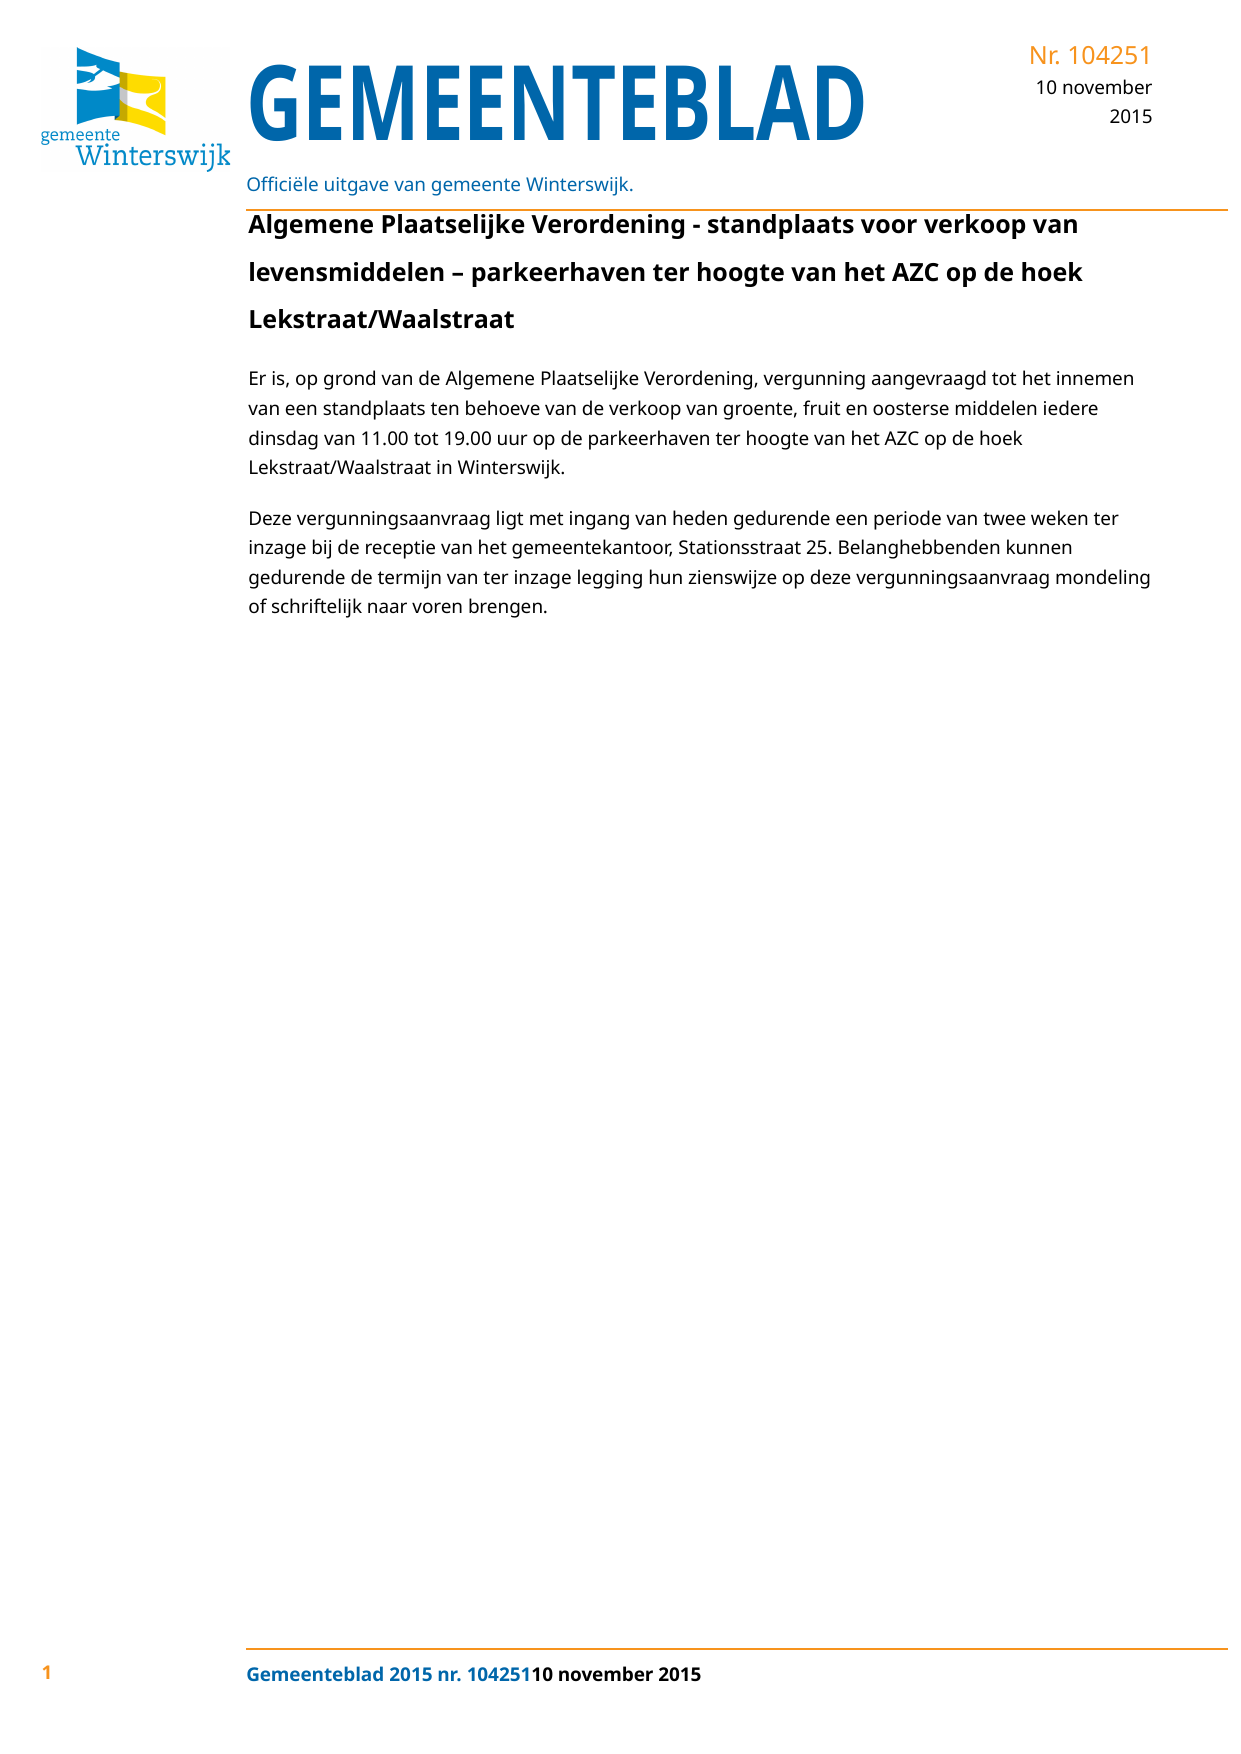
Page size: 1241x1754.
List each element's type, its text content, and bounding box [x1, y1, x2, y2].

picture [41, 47, 231, 172]
text Algemene Plaatselijke Verordening - standplaats voor verkoop van levensmiddelen – parkeerhaven ter hoogte van het AZC op de hoek Lekstraat/Waalstraat [248, 211, 1152, 336]
text Deze vergunningsaanvraag ligt met ingang van heden gedurende een periode van twee weken ter inzage bij de receptie van het gemeentekantoor, Stationsstraat 25. Belanghebbenden kunnen gedurende de termijn van ter inzage legging hun zienswijze op deze vergunningsaanvraag mondeling of schriftelijk naar voren brengen. [248, 505, 1152, 619]
text Er is, op grond van de Algemene Plaatselijke Verordening, vergunning aangevraagd tot het innemen van een standplaats ten behoeve van de verkoop van groente, fruit en oosterse middelen iedere dinsdag van 11.00 tot 19.00 uur op de parkeerhaven ter hoogte van het AZC op de hoek Lekstraat/Waalstraat in Winterswijk. [248, 366, 1152, 480]
picture [225, 153, 231, 162]
